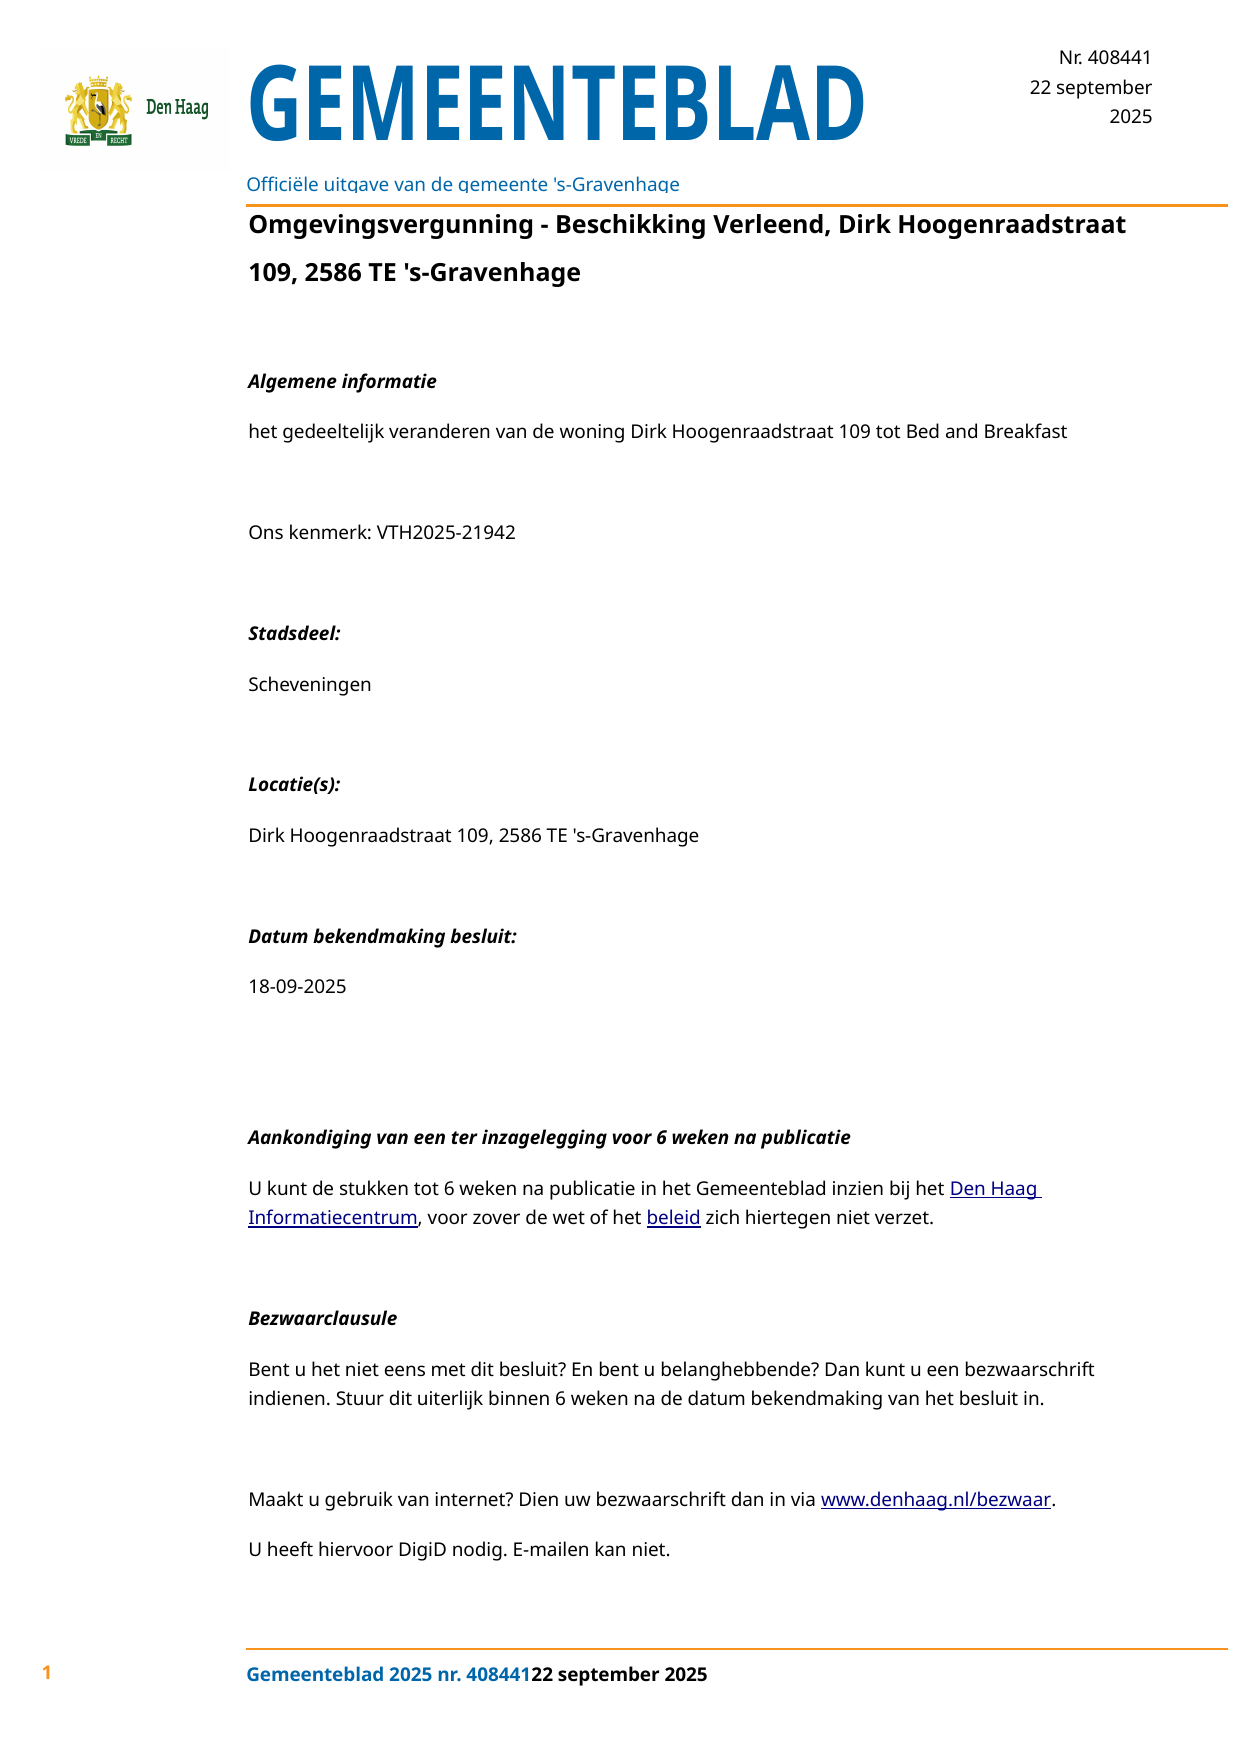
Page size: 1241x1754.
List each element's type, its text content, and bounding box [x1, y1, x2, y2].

text Algemene informatie [248, 368, 1152, 394]
text Ons kenmerk: VTH2025-21942 [248, 519, 1152, 545]
text het gedeeltelijk veranderen van de woning Dirk Hoogenraadstraat 109 tot Bed and Breakfast [248, 419, 1152, 444]
text Datum bekendmaking besluit: [248, 923, 1152, 949]
text Locatie(s): [248, 772, 1152, 797]
text U kunt de stukken tot 6 weken na publicatie in het Gemeenteblad inzien bij het Den Haag Informatiecentrum, voor zover de wet of het beleid zich hiertegen niet verzet. [248, 1175, 1152, 1230]
text 18-09-2025 [248, 973, 1152, 999]
text Aankondiging van een ter inzagelegging voor 6 weken na publicatie [248, 1124, 1152, 1150]
text Omgevingsvergunning - Beschikking Verleend, Dirk Hoogenraadstraat 109, 2586 TE 's-Gravenhage [248, 207, 1152, 288]
text U heeft hiervoor DigiD nodig. E-mailen kan niet. [248, 1537, 1152, 1562]
text Maakt u gebruik van internet? Dien uw bezwaarschrift dan in via www.denhaag.nl/bezwaar. [248, 1486, 1152, 1512]
text Bent u het niet eens met dit besluit? En bent u belanghebbende? Dan kunt u een bezwaarschrift indienen. Stuur dit uiterlijk binnen 6 weken na de datum bekendmaking van het besluit in. [248, 1356, 1152, 1411]
picture [41, 47, 231, 172]
text Stadsdeel: [248, 620, 1152, 646]
text Bezwaarclausule [248, 1305, 1152, 1331]
text Scheveningen [248, 671, 1152, 697]
text Dirk Hoogenraadstraat 109, 2586 TE 's-Gravenhage [248, 822, 1152, 848]
